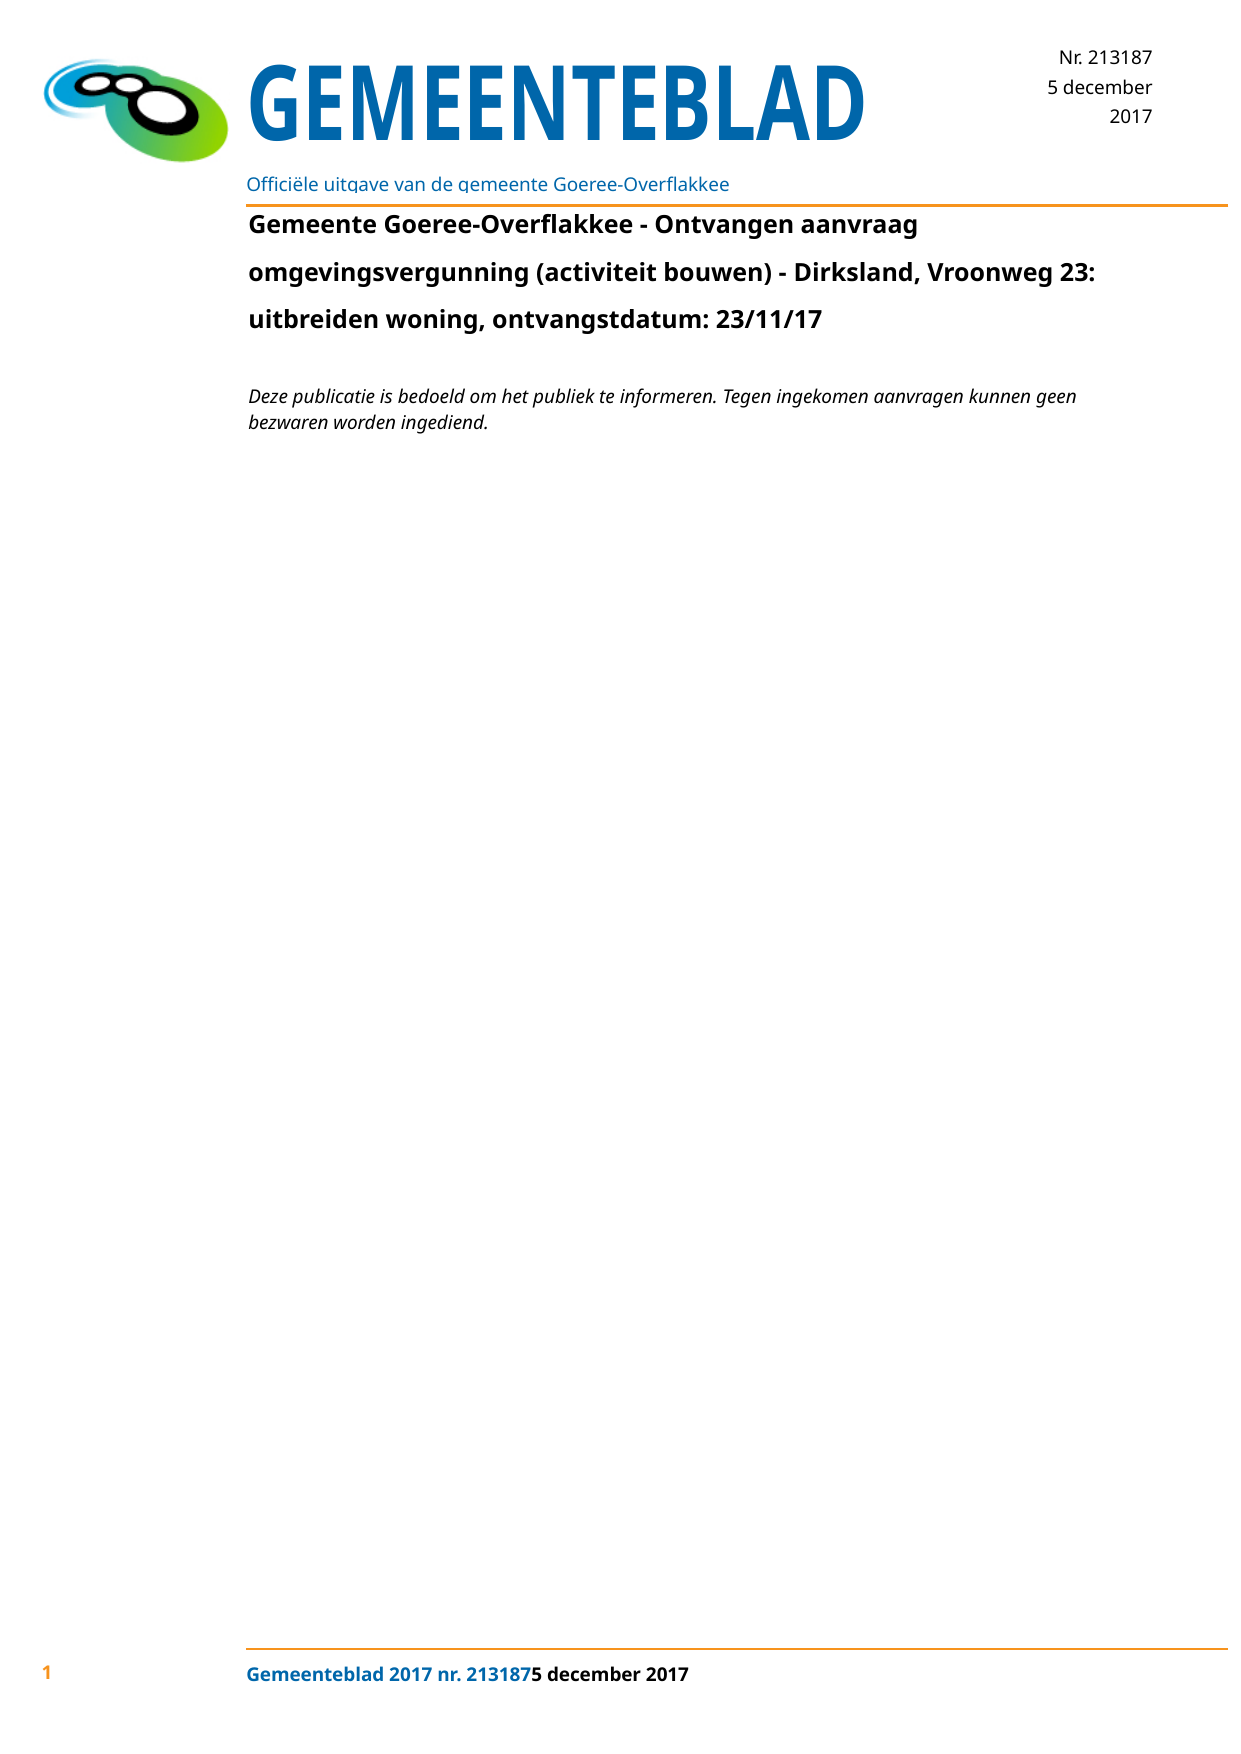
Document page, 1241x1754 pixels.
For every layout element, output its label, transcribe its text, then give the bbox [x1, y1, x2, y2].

text Deze publicatie is bedoeld om het publiek te informeren. Tegen ingekomen aanvragen kunnen geen bezwaren worden ingediend. [248, 384, 1152, 435]
text Gemeente Goeree-Overflakkee - Ontvangen aanvraag omgevingsvergunning (activiteit bouwen) - Dirksland, Vroonweg 23: uitbreiden woning, ontvangstdatum: 23/11/17 [248, 207, 1152, 336]
picture [41, 47, 231, 172]
